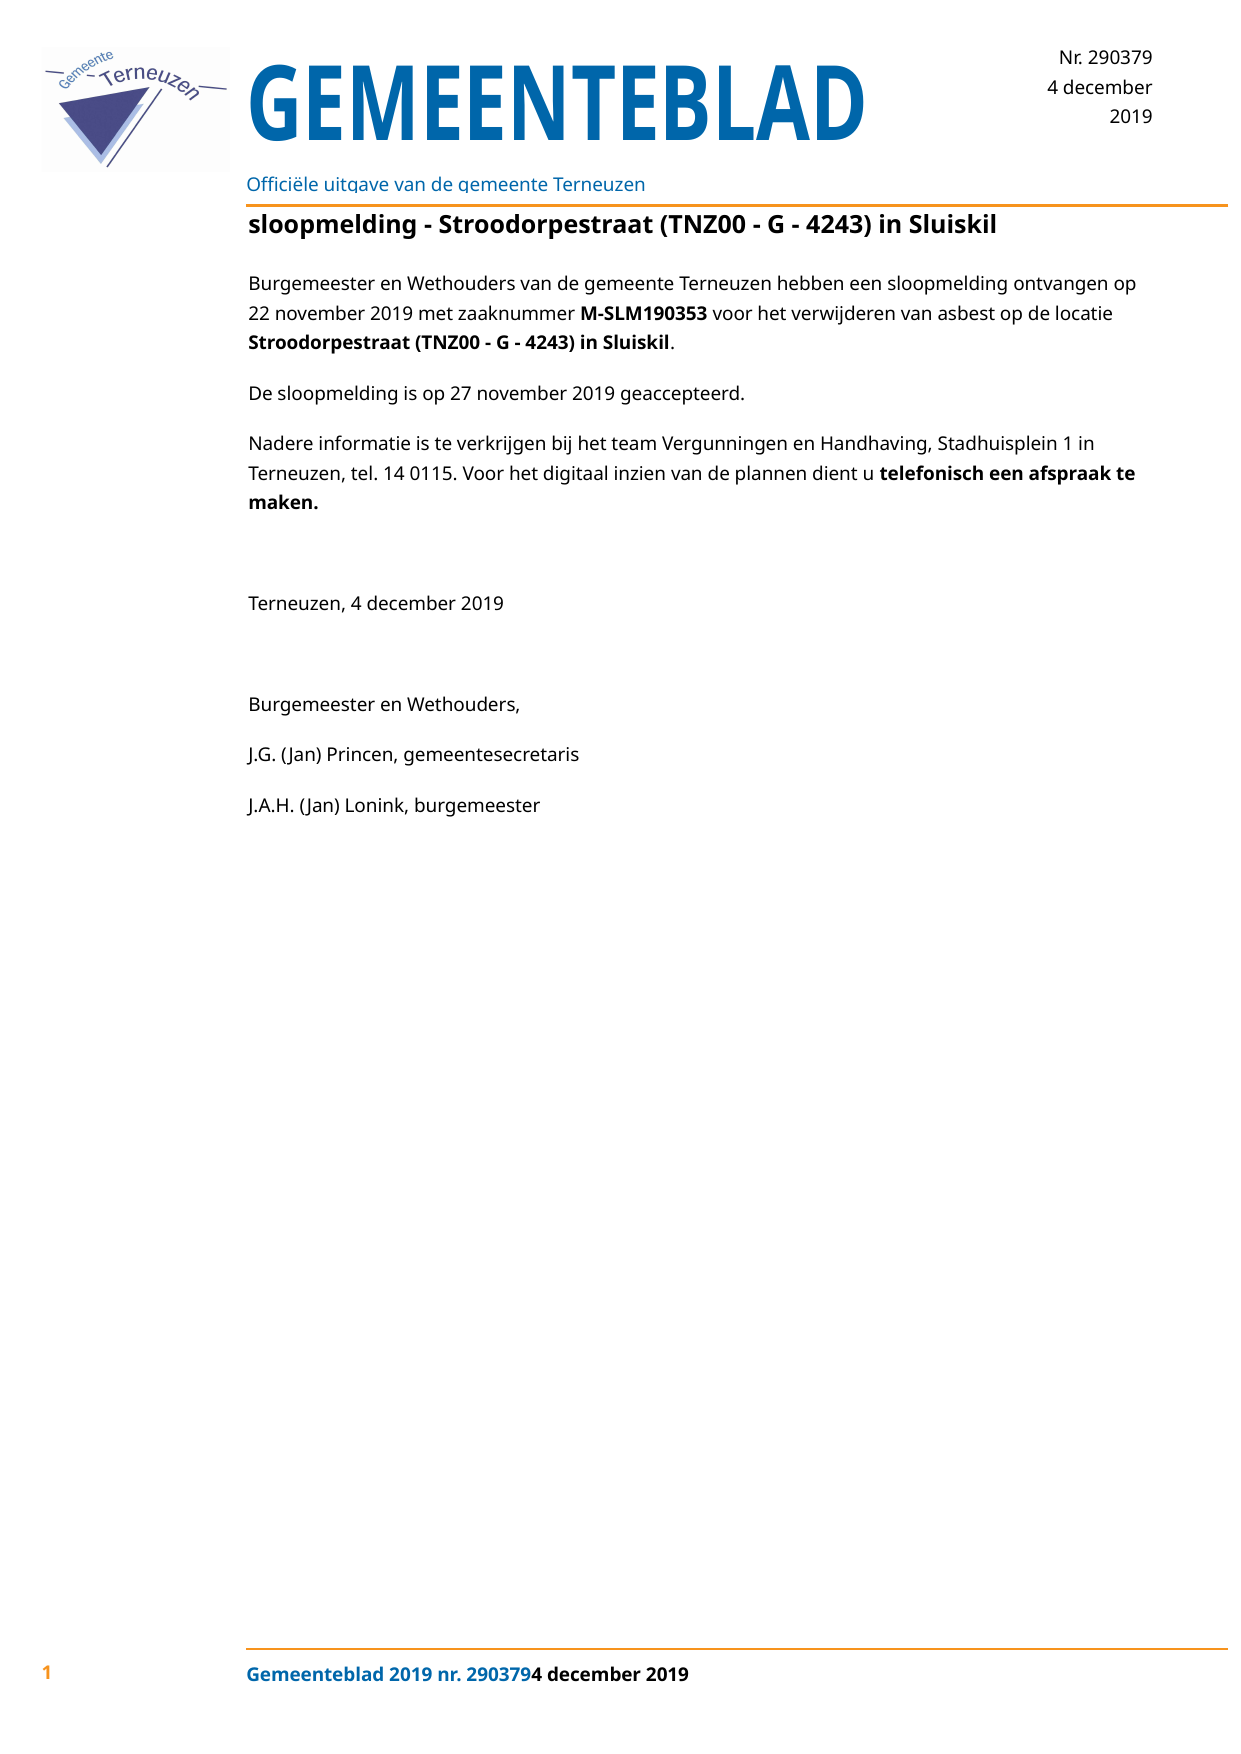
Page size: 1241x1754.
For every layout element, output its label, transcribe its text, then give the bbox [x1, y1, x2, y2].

text J.G. (Jan) Princen, gemeentesecretaris [248, 742, 1152, 767]
text Burgemeester en Wethouders van de gemeente Terneuzen hebben een sloopmelding ontvangen op 22 november 2019 met zaaknummer M-SLM190353 voor het verwijderen van asbest op de locatie Stroodorpestraat (TNZ00 - G - 4243) in Sluiskil. [248, 270, 1152, 355]
text Terneuzen, 4 december 2019 [248, 590, 1152, 616]
text De sloopmelding is op 27 november 2019 geaccepteerd. [248, 380, 1152, 406]
picture [41, 47, 231, 172]
text Nadere informatie is te verkrijgen bij het team Vergunningen en Handhaving, Stadhuisplein 1 in Terneuzen, tel. 14 0115. Voor het digitaal inzien van de plannen dient u telefonisch een afspraak te maken. [248, 430, 1152, 515]
text Burgemeester en Wethouders, [248, 691, 1152, 717]
text sloopmelding - Stroodorpestraat (TNZ00 - G - 4243) in Sluiskil [248, 207, 1152, 241]
text J.A.H. (Jan) Lonink, burgemeester [248, 792, 1152, 818]
